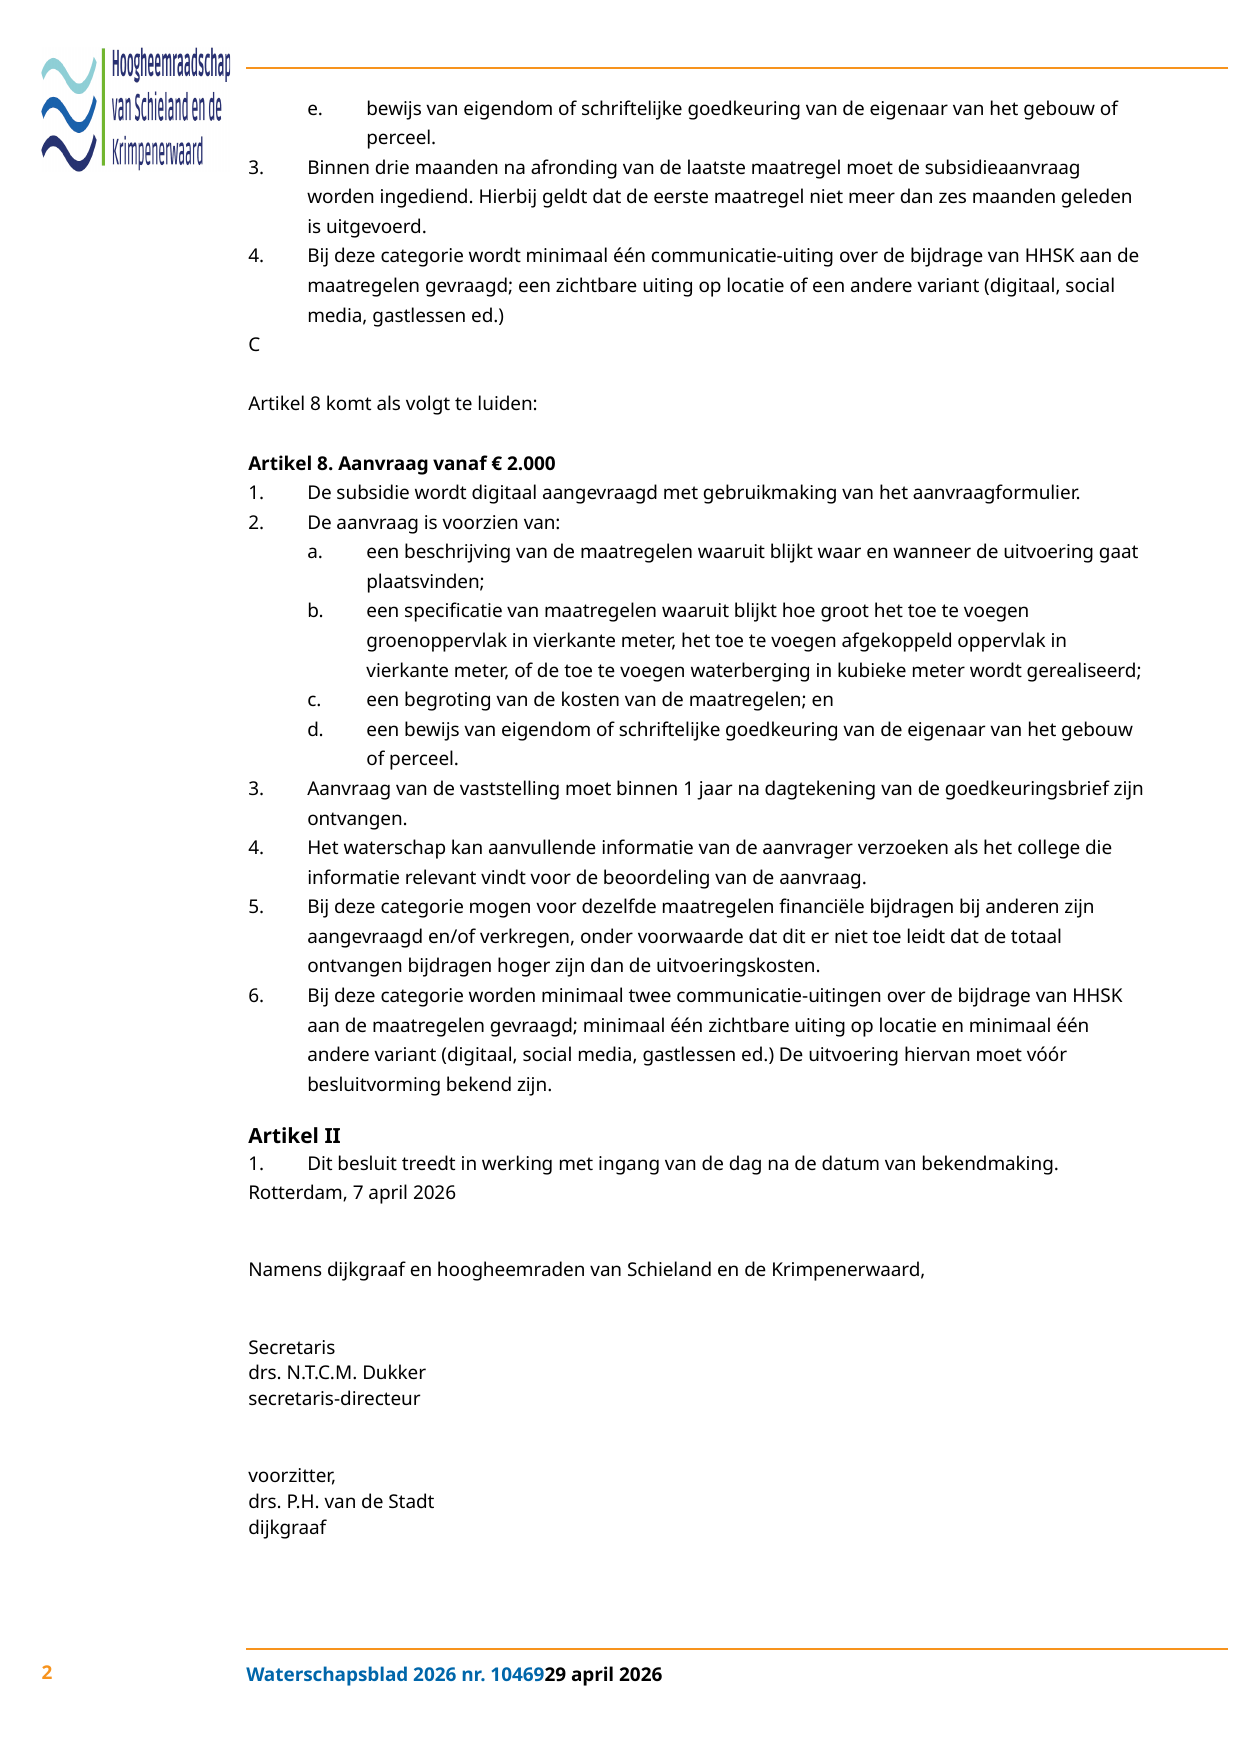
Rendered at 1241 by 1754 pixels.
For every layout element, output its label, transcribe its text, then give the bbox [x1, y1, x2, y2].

list De aanvraag is voorzien van: [248, 509, 1152, 535]
list De subsidie wordt digitaal aangevraagd met gebruikmaking van het aanvraagformulier. [248, 479, 1152, 505]
list Dit besluit treedt in werking met ingang van de dag na de datum van bekendmaking. [248, 1150, 1152, 1176]
text drs. N.T.C.M. Dukker [248, 1359, 1152, 1385]
list een beschrijving van de maatregelen waaruit blijkt waar en wanneer de uitvoering gaat plaatsvinden; [307, 538, 1152, 594]
list een bewijs van eigendom of schriftelijke goedkeuring van de eigenaar van het gebouw of perceel. [307, 716, 1152, 771]
list een specificatie van maatregelen waaruit blijkt hoe groot het toe te voegen groenoppervlak in vierkante meter, het toe te voegen afgekoppeld oppervlak in vierkante meter, of de toe te voegen waterberging in kubieke meter wordt gerealiseerd; [307, 598, 1152, 683]
list Bij deze categorie mogen voor dezelfde maatregelen financiële bijdragen bij anderen zijn aangevraagd en/of verkregen, onder voorwaarde dat dit er niet toe leidt dat de totaal ontvangen bijdragen hoger zijn dan de uitvoeringskosten. [248, 893, 1152, 978]
text C [248, 331, 1152, 357]
list een begroting van de kosten van de maatregelen; en [307, 686, 1152, 712]
list Aanvraag van de vaststelling moet binnen 1 jaar na dagtekening van de goedkeuringsbrief zijn ontvangen. [248, 775, 1152, 831]
text Rotterdam, 7 april 2026 [248, 1179, 1152, 1205]
text voorzitter, [248, 1462, 1152, 1488]
text Artikel II [248, 1121, 1152, 1150]
picture [41, 47, 231, 172]
list Bij deze categorie worden minimaal twee communicatie-uitingen over de bijdrage van HHSK aan de maatregelen gevraagd; minimaal één zichtbare uiting op locatie en minimaal één andere variant (digitaal, social media, gastlessen ed.) De uitvoering hiervan moet vóór besluitvorming bekend zijn. [248, 982, 1152, 1097]
text Secretaris [248, 1334, 1152, 1359]
text Artikel 8 komt als volgt te luiden: [248, 391, 1152, 416]
list bewijs van eigendom of schriftelijke goedkeuring van de eigenaar van het gebouw of perceel. [307, 95, 1152, 150]
list Binnen drie maanden na afronding van de laatste maatregel moet de subsidieaanvraag worden ingediend. Hierbij geldt dat de eerste maatregel niet meer dan zes maanden geleden is uitgevoerd. [248, 154, 1152, 239]
text drs. P.H. van de Stadt [248, 1488, 1152, 1514]
text Namens dijkgraaf en hoogheemraden van Schieland en de Krimpenerwaard, [248, 1257, 1152, 1282]
list Bij deze categorie wordt minimaal één communicatie-uiting over de bijdrage van HHSK aan de maatregelen gevraagd; een zichtbare uiting op locatie of een andere variant (digitaal, social media, gastlessen ed.) [248, 243, 1152, 328]
text Artikel 8. Aanvraag vanaf € 2.000 [248, 450, 1152, 476]
list Het waterschap kan aanvullende informatie van de aanvrager verzoeken als het college die informatie relevant vindt voor de beoordeling van de aanvraag. [248, 834, 1152, 890]
text dijkgraaf [248, 1514, 1152, 1540]
text secretaris-directeur [248, 1385, 1152, 1411]
